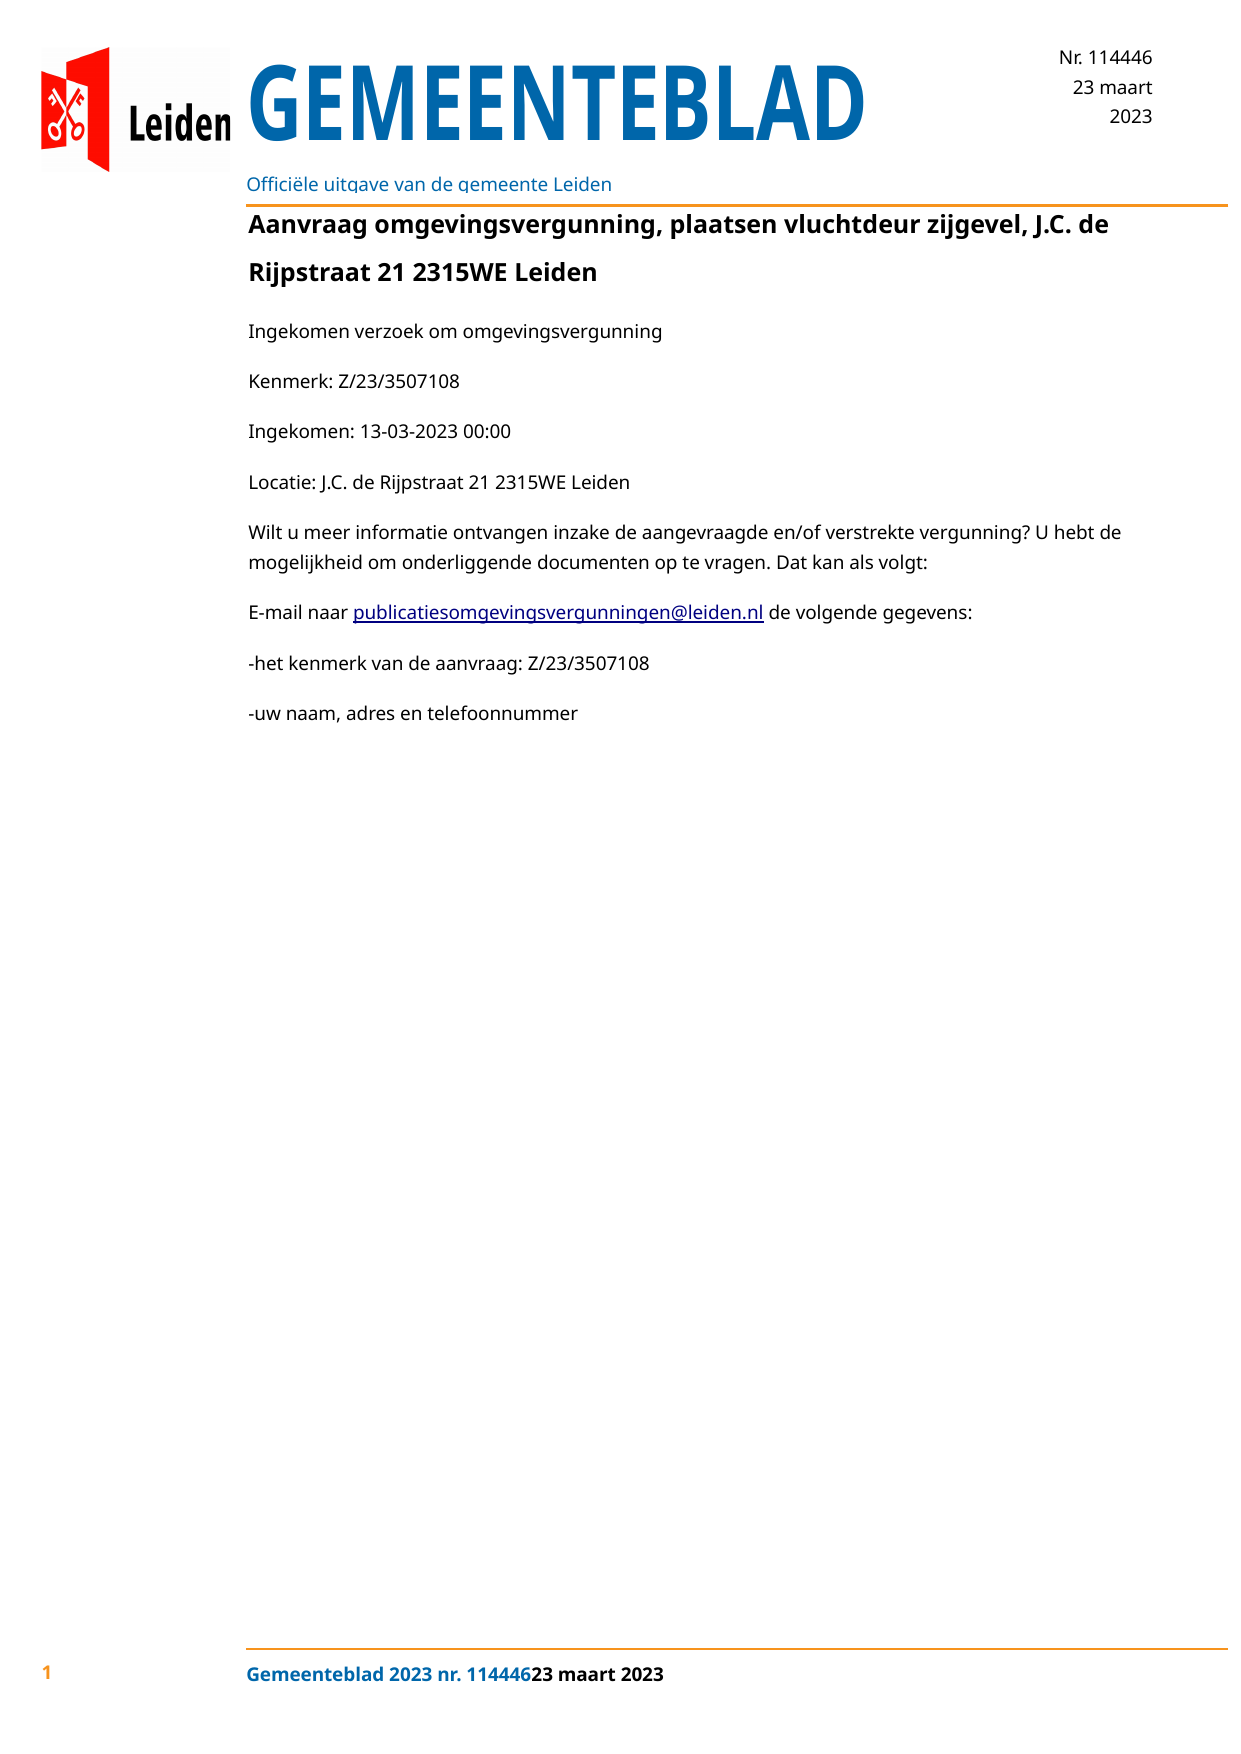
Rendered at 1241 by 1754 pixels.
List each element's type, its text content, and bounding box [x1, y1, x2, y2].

text Wilt u meer informatie ontvangen inzake de aangevraagde en/of verstrekte vergunning? U hebt de mogelijkheid om onderliggende documenten op te vragen. Dat kan als volgt: [248, 519, 1152, 575]
text Locatie: J.C. de Rijpstraat 21 2315WE Leiden [248, 469, 1152, 495]
picture [41, 47, 231, 172]
text -uw naam, adres en telefoonnummer [248, 700, 1152, 726]
text -het kenmerk van de aanvraag: Z/23/3507108 [248, 650, 1152, 676]
text Kenmerk: Z/23/3507108 [248, 368, 1152, 394]
text E-mail naar publicatiesomgevingsvergunningen@leiden.nl de volgende gegevens: [248, 599, 1152, 625]
text Ingekomen: 13-03-2023 00:00 [248, 419, 1152, 444]
text Aanvraag omgevingsvergunning, plaatsen vluchtdeur zijgevel, J.C. de Rijpstraat 21 2315WE Leiden [248, 207, 1152, 288]
text Ingekomen verzoek om omgevingsvergunning [248, 318, 1152, 344]
